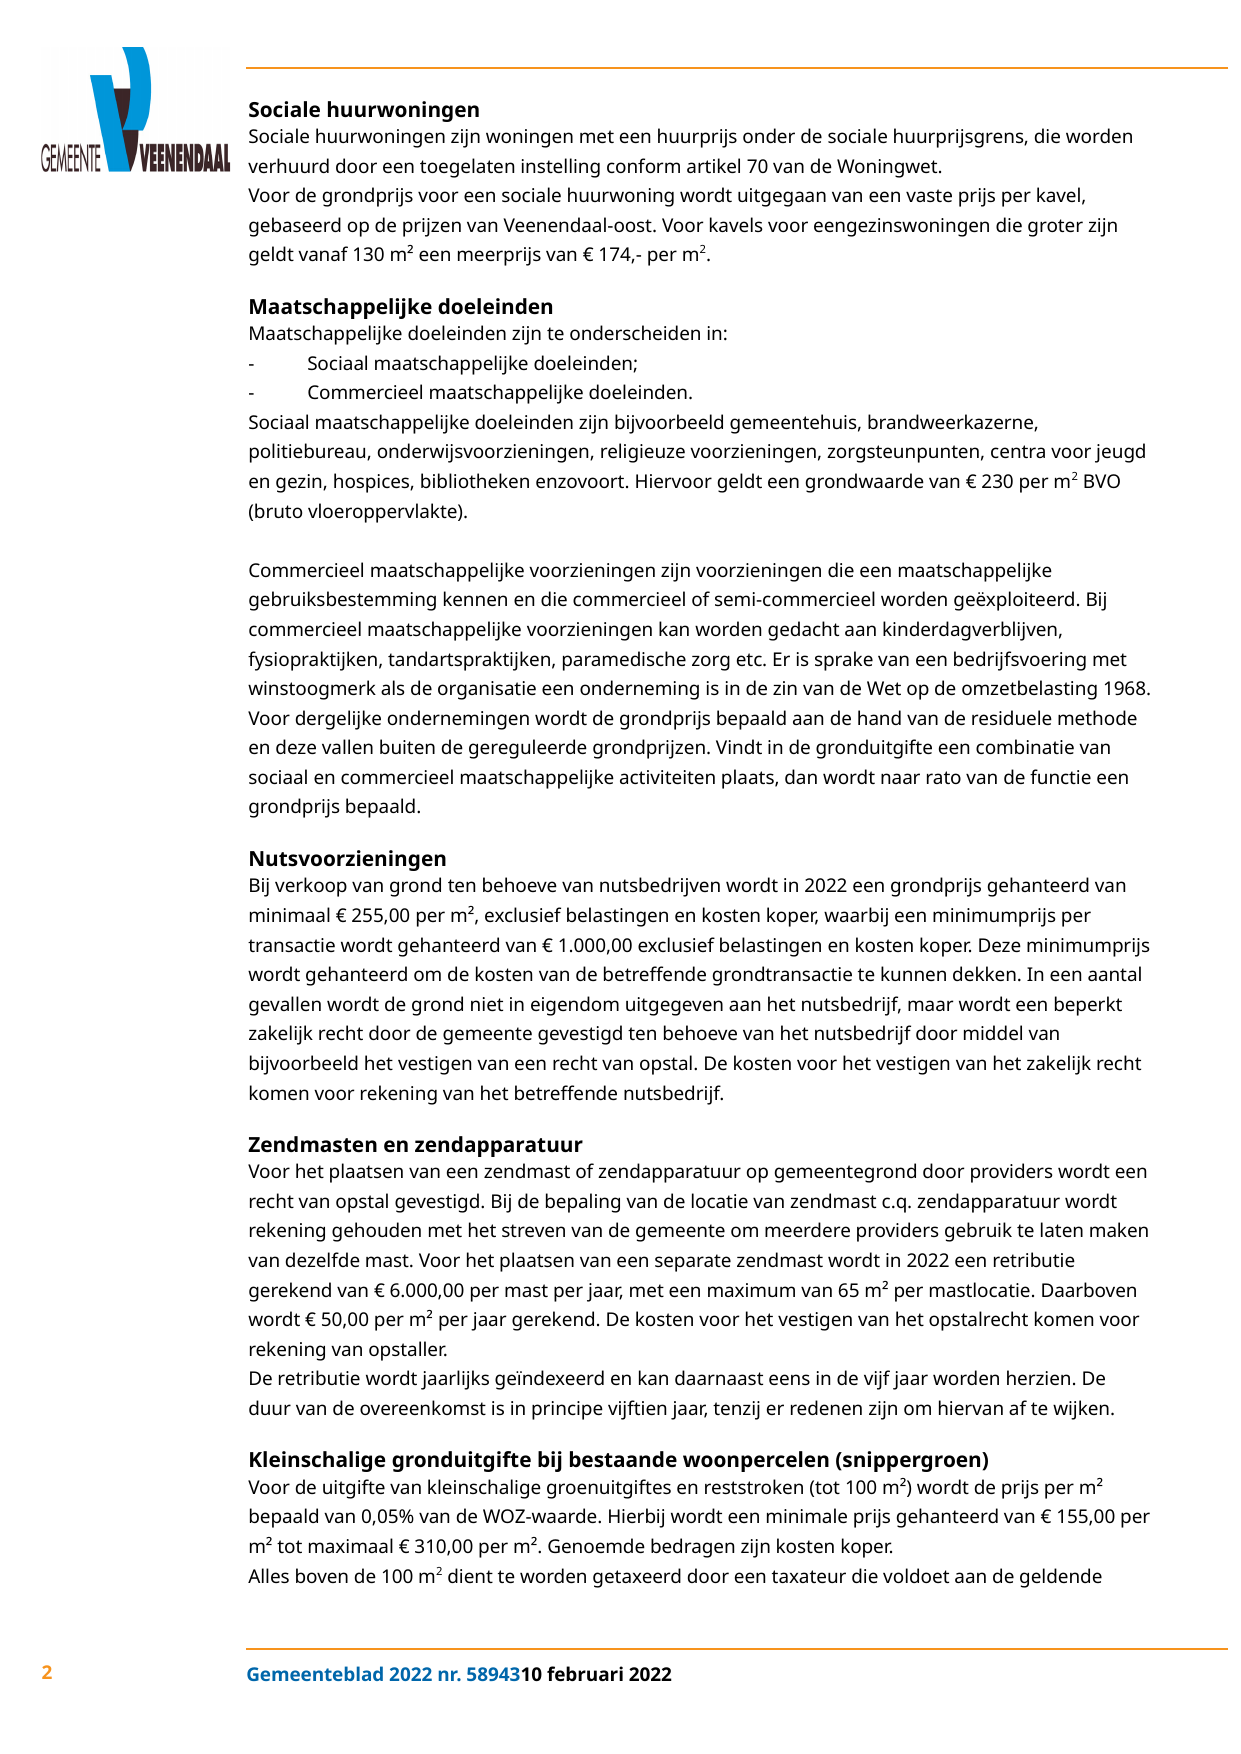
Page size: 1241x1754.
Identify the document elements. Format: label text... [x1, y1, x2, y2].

text Commercieel maatschappelijke voorzieningen zijn voorzieningen die een maatschappelijke gebruiksbestemming kennen en die commercieel of semi-commercieel worden geëxploiteerd. Bij commercieel maatschappelijke voorzieningen kan worden gedacht aan kinderdagverblijven, fysiopraktijken, tandartspraktijken, paramedische zorg etc. Er is sprake van een bedrijfsvoering met winstoogmerk als de organisatie een onderneming is in de zin van de Wet op de omzetbelasting 1968. Voor dergelijke ondernemingen wordt de grondprijs bepaald aan de hand van de residuele methode en deze vallen buiten de gereguleerde grondprijzen. Vindt in de gronduitgifte een combinatie van sociaal en commercieel maatschappelijke activiteiten plaats, dan wordt naar rato van de functie een grondprijs bepaald. [248, 557, 1152, 819]
text Zendmasten en zendapparatuur [248, 1130, 1152, 1158]
text Voor de uitgifte van kleinschalige groenuitgiftes en reststroken (tot 100 m²) wordt de prijs per m² bepaald van 0,05% van de WOZ-waarde. Hierbij wordt een minimale prijs gehanteerd van € 155,00 per m² tot maximaal € 310,00 per m². Genoemde bedragen zijn kosten koper. [248, 1474, 1152, 1559]
text Nutsvoorzieningen [248, 844, 1152, 873]
text Maatschappelijke doeleinden [248, 292, 1152, 320]
text Sociale huurwoningen [248, 95, 1152, 123]
text Bij verkoop van grond ten behoeve van nutsbedrijven wordt in 2022 een grondprijs gehanteerd van minimaal € 255,00 per m², exclusief belastingen en kosten koper, waarbij een minimumprijs per transactie wordt gehanteerd van € 1.000,00 exclusief belastingen en kosten koper. Deze minimumprijs wordt gehanteerd om de kosten van de betreffende grondtransactie te kunnen dekken. In een aantal gevallen wordt de grond niet in eigendom uitgegeven aan het nutsbedrijf, maar wordt een beperkt zakelijk recht door de gemeente gevestigd ten behoeve van het nutsbedrijf door middel van bijvoorbeeld het vestigen van een recht van opstal. De kosten voor het vestigen van het zakelijk recht komen voor rekening van het betreffende nutsbedrijf. [248, 873, 1152, 1105]
text Sociale huurwoningen zijn woningen met een huurprijs onder de sociale huurprijsgrens, die worden verhuurd door een toegelaten instelling conform artikel 70 van de Woningwet. [248, 123, 1152, 178]
text Kleinschalige gronduitgifte bij bestaande woonpercelen (snippergroen) [248, 1446, 1152, 1474]
text Sociaal maatschappelijke doeleinden zijn bijvoorbeeld gemeentehuis, brandweerkazerne, politiebureau, onderwijsvoorzieningen, religieuze voorzieningen, zorgsteunpunten, centra voor jeugd en gezin, hospices, bibliotheken enzovoort. Hiervoor geldt een grondwaarde van € 230 per m2 BVO (bruto vloeroppervlakte). [248, 409, 1152, 524]
text Voor de grondprijs voor een sociale huurwoning wordt uitgegaan van een vaste prijs per kavel, gebaseerd op de prijzen van Veenendaal-oost. Voor kavels voor eengezinswoningen die groter zijn geldt vanaf 130 m² een meerprijs van € 174,- per m2. [248, 182, 1152, 267]
list Commercieel maatschappelijke doeleinden. [248, 379, 1152, 405]
text Maatschappelijke doeleinden zijn te onderscheiden in: [248, 320, 1152, 346]
picture [123, 47, 231, 172]
list Sociaal maatschappelijke doeleinden; [248, 350, 1152, 376]
text Voor het plaatsen van een zendmast of zendapparatuur op gemeentegrond door providers wordt een recht van opstal gevestigd. Bij de bepaling van de locatie van zendmast c.q. zendapparatuur wordt rekening gehouden met het streven van de gemeente om meerdere providers gebruik te laten maken van dezelfde mast. Voor het plaatsen van een separate zendmast wordt in 2022 een retributie gerekend van € 6.000,00 per mast per jaar, met een maximum van 65 m² per mastlocatie. Daarboven wordt € 50,00 per m² per jaar gerekend. De kosten voor het vestigen van het opstalrecht komen voor rekening van opstaller. [248, 1158, 1152, 1362]
text De retributie wordt jaarlijks geïndexeerd en kan daarnaast eens in de vijf jaar worden herzien. De duur van de overeenkomst is in principe vijftien jaar, tenzij er redenen zijn om hiervan af te wijken. [248, 1366, 1152, 1421]
picture [41, 47, 130, 172]
text Alles boven de 100 m2 dient te worden getaxeerd door een taxateur die voldoet aan de geldende [248, 1563, 1152, 1588]
